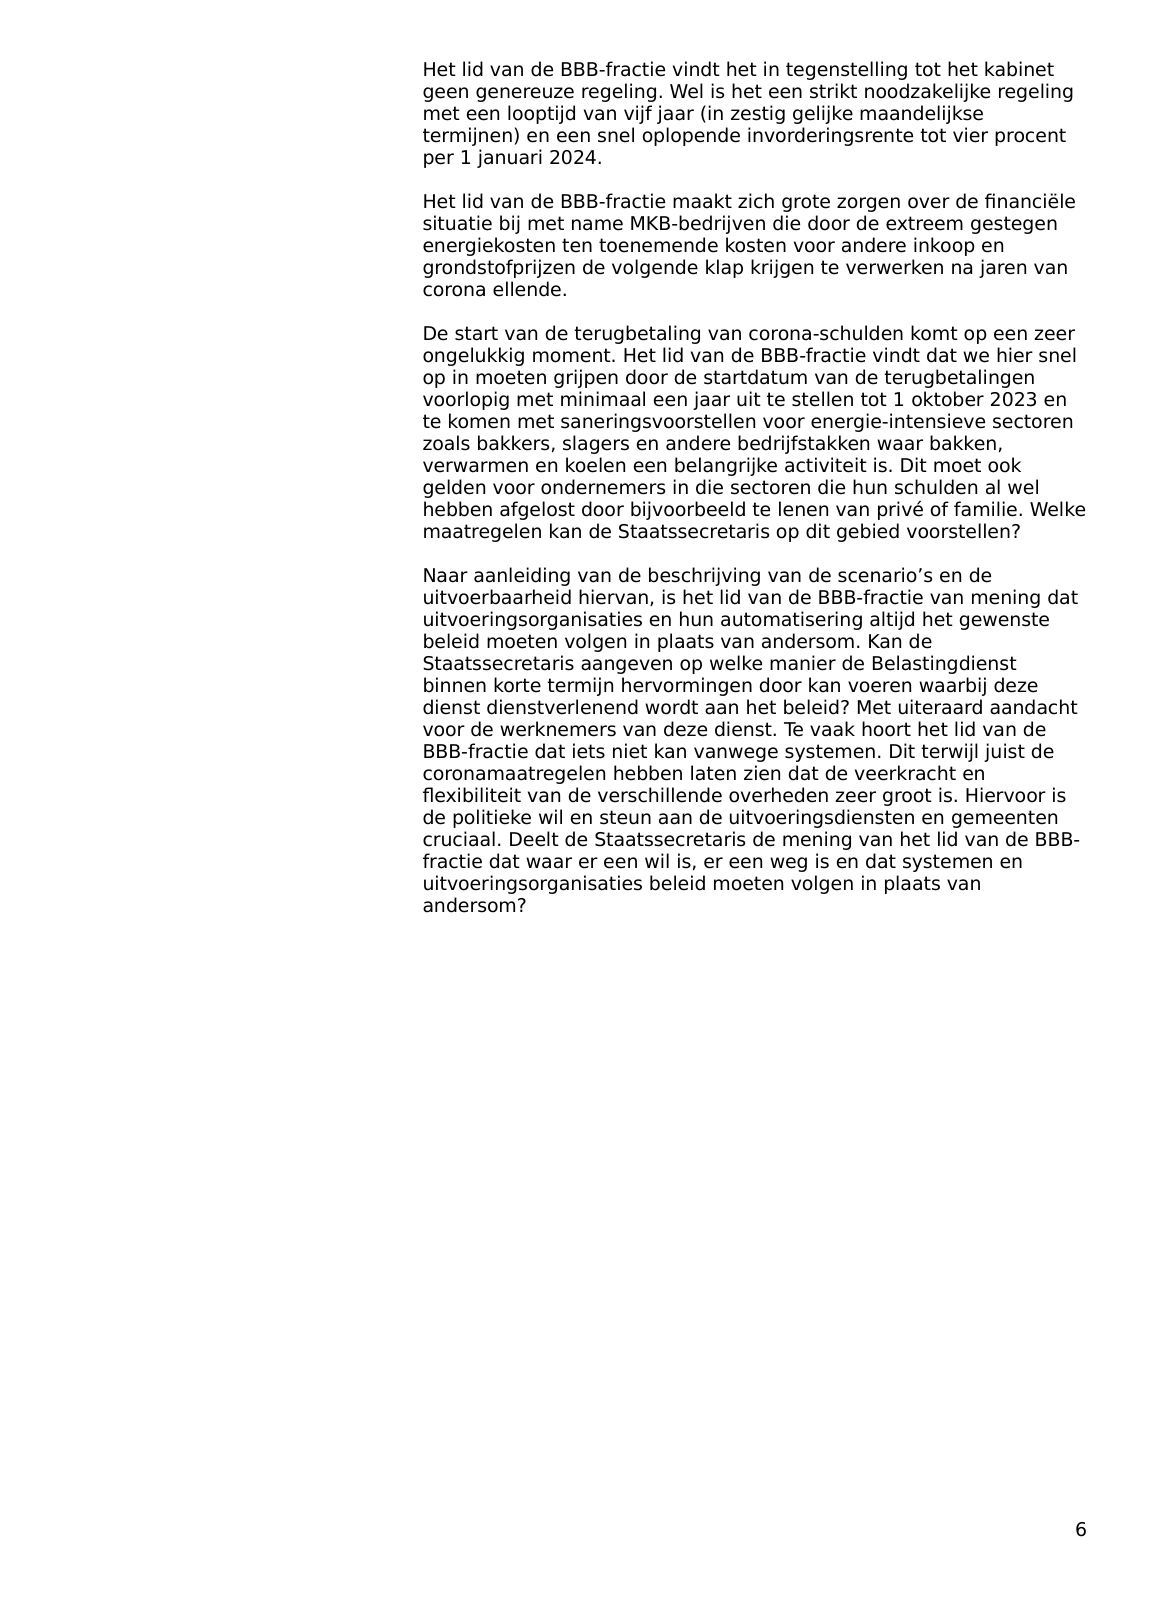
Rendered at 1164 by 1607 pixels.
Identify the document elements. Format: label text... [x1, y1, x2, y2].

text Het lid van de BBB-fractie maakt zich grote zorgen over de financiële situatie bij met name MKB-bedrijven die door de extreem gestegen energiekosten ten toenemende kosten voor andere inkoop en grondstofprijzen de volgende klap krijgen te verwerken na jaren van corona ellende. [422, 191, 1087, 301]
text Naar aanleiding van de beschrijving van de scenario’s en de uitvoerbaarheid hiervan, is het lid van de BBB-fractie van mening dat uitvoeringsorganisaties en hun automatisering altijd het gewenste beleid moeten volgen in plaats van andersom. Kan de Staatssecretaris aangeven op welke manier de Belastingdienst binnen korte termijn hervormingen door kan voeren waarbij deze dienst dienstverlenend wordt aan het beleid? Met uiteraard aandacht voor de werknemers van deze dienst. Te vaak hoort het lid van de BBB-fractie dat iets niet kan vanwege systemen. Dit terwijl juist de coronamaatregelen hebben laten zien dat de veerkracht en flexibiliteit van de verschillende overheden zeer groot is. Hiervoor is de politieke wil en steun aan de uitvoeringsdiensten en gemeenten cruciaal. Deelt de Staatssecretaris de mening van het lid van de BBB-fractie dat waar er een wil is, er een weg is en dat systemen en uitvoeringsorganisaties beleid moeten volgen in plaats van andersom? [422, 565, 1087, 917]
text Het lid van de BBB-fractie vindt het in tegenstelling tot het kabinet geen genereuze regeling. Wel is het een strikt noodzakelijke regeling met een looptijd van vijf jaar (in zestig gelijke maandelijkse termijnen) en een snel oplopende invorderingsrente tot vier procent per 1 januari 2024. [422, 59, 1087, 169]
text De start van de terugbetaling van corona-schulden komt op een zeer ongelukkig moment. Het lid van de BBB-fractie vindt dat we hier snel op in moeten grijpen door de startdatum van de terugbetalingen voorlopig met minimaal een jaar uit te stellen tot 1 oktober 2023 en te komen met saneringsvoorstellen voor energie-intensieve sectoren zoals bakkers, slagers en andere bedrijfstakken waar bakken, verwarmen en koelen een belangrijke activiteit is. Dit moet ook gelden voor ondernemers in die sectoren die hun schulden al wel hebben afgelost door bijvoorbeeld te lenen van privé of familie. Welke maatregelen kan de Staatssecretaris op dit gebied voorstellen? [422, 323, 1087, 543]
